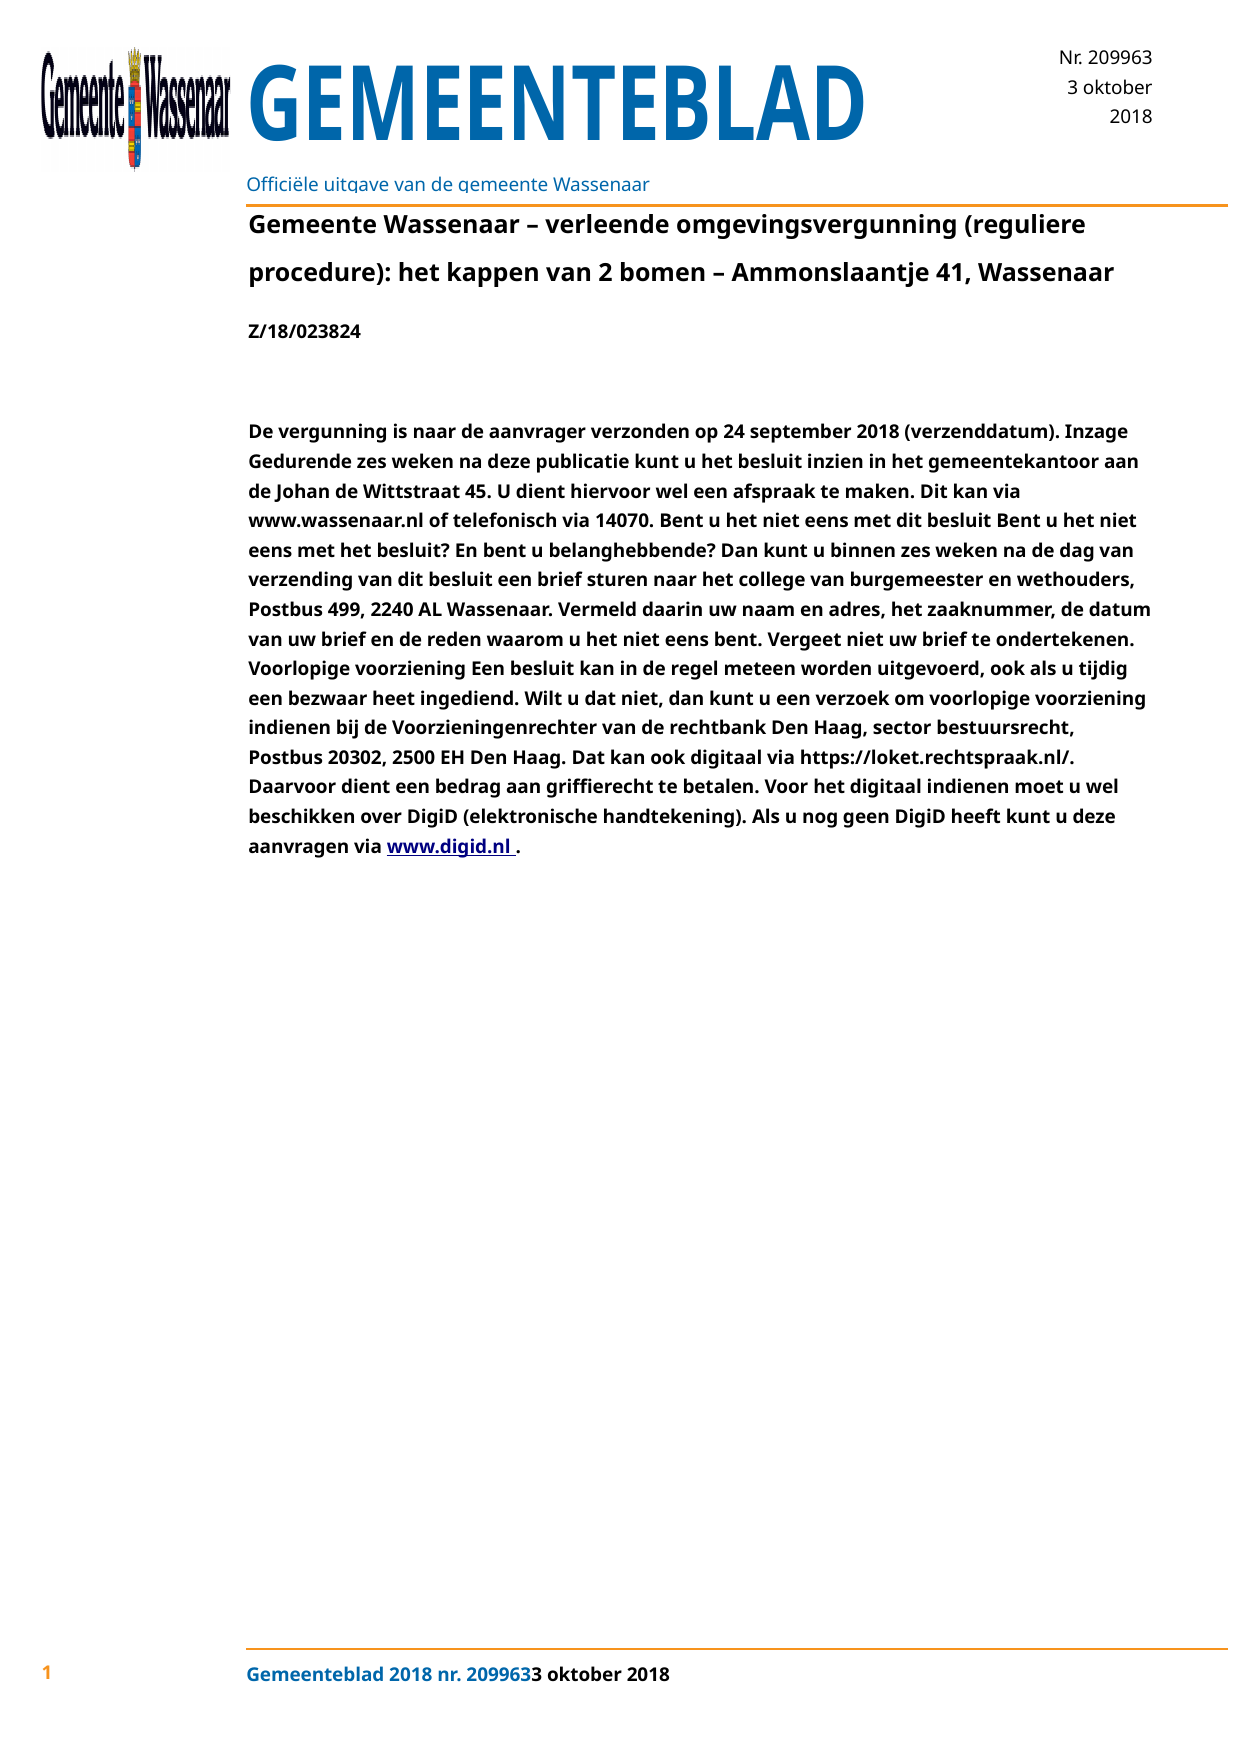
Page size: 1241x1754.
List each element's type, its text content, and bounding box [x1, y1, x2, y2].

text De vergunning is naar de aanvrager verzonden op 24 september 2018 (verzenddatum). Inzage Gedurende zes weken na deze publicatie kunt u het besluit inzien in het gemeentekantoor aan de Johan de Wittstraat 45. U dient hiervoor wel een afspraak te maken. Dit kan via www.wassenaar.nl of telefonisch via 14070. Bent u het niet eens met dit besluit Bent u het niet eens met het besluit? En bent u belanghebbende? Dan kunt u binnen zes weken na de dag van verzending van dit besluit een brief sturen naar het college van burgemeester en wethouders, Postbus 499, 2240 AL Wassenaar. Vermeld daarin uw naam en adres, het zaaknummer, de datum van uw brief en de reden waarom u het niet eens bent. Vergeet niet uw brief te ondertekenen. Voorlopige voorziening Een besluit kan in de regel meteen worden uitgevoerd, ook als u tijdig een bezwaar heet ingediend. Wilt u dat niet, dan kunt u een verzoek om voorlopige voorziening indienen bij de Voorzieningenrechter van de rechtbank Den Haag, sector bestuursrecht, Postbus 20302, 2500 EH Den Haag. Dat kan ook digitaal via https://loket.rechtspraak.nl/. Daarvoor dient een bedrag aan griffierecht te betalen. Voor het digitaal indienen moet u wel beschikken over DigiD (elektronische handtekening). Als u nog geen DigiD heeft kunt u deze aanvragen via www.digid.nl . [248, 419, 1152, 859]
picture [41, 47, 231, 172]
text Z/18/023824 [248, 318, 1152, 344]
text Gemeente Wassenaar – verleende omgevingsvergunning (reguliere procedure): het kappen van 2 bomen – Ammonslaantje 41, Wassenaar [248, 207, 1152, 288]
